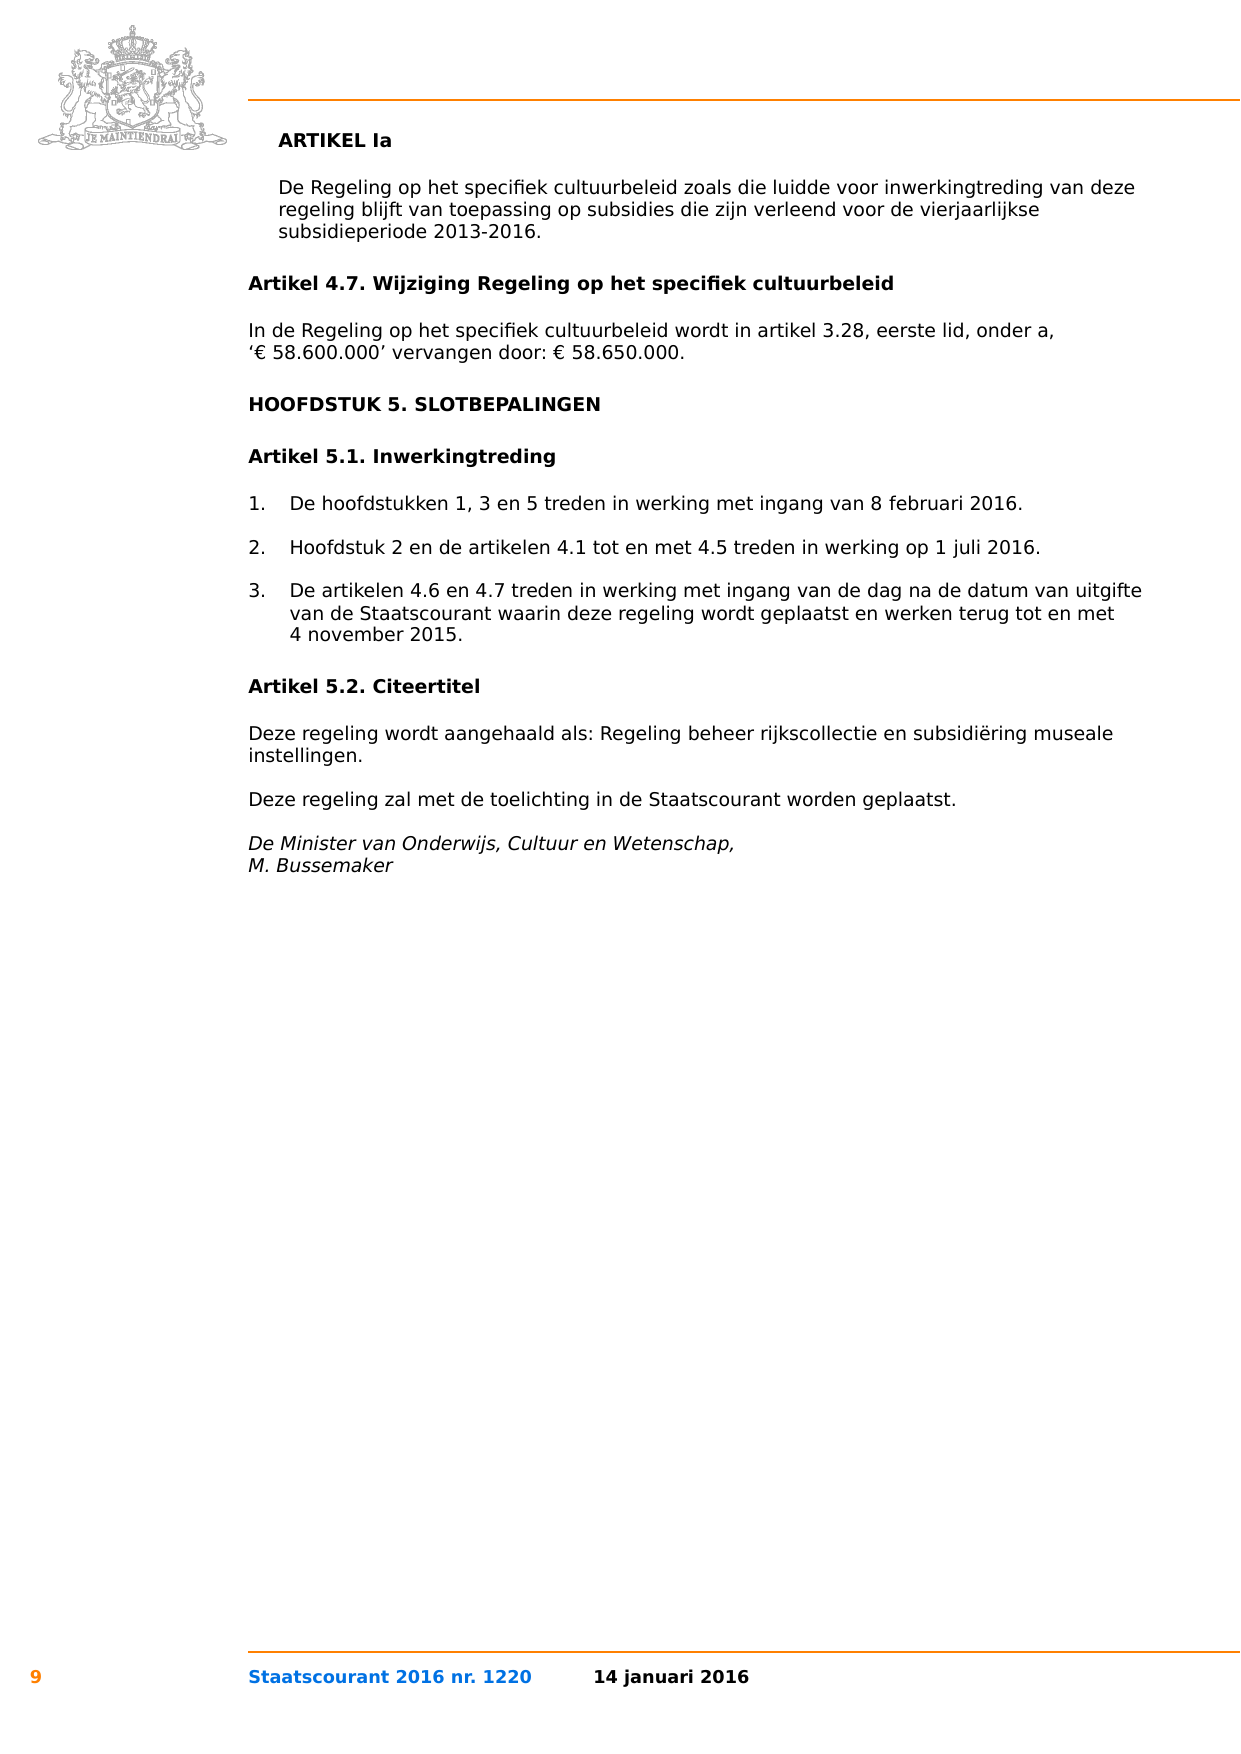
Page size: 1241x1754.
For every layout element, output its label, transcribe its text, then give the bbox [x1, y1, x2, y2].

text 1. De hoofdstukken 1, 3 en 5 treden in werking met ingang van 8 februari 2016. [248, 493, 1163, 515]
picture [38, 25, 227, 150]
subtitle Artikel 5.2. Citeertitel [248, 676, 1163, 698]
text De Minister van Onderwijs, Cultuur en Wetenschap, M. Bussemaker [248, 833, 1163, 877]
text In de Regeling op het specifiek cultuurbeleid wordt in artikel 3.28, eerste lid, onder a, ‘€ 58.600.000’ vervangen door: € 58.650.000. [248, 320, 1163, 364]
text Deze regeling zal met de toelichting in de Staatscourant worden geplaatst. [248, 789, 1163, 811]
text De Regeling op het specifiek cultuurbeleid zoals die luidde voor inwerkingtreding van deze regeling blijft van toepassing op subsidies die zijn verleend voor de vierjaarlijkse subsidieperiode 2013-2016. [278, 177, 1163, 243]
subtitle Artikel 5.1. Inwerkingtreding [248, 446, 1163, 468]
subtitle Artikel 4.7. Wijziging Regeling op het specifiek cultuurbeleid [248, 273, 1163, 295]
text 3. De artikelen 4.6 en 4.7 treden in werking met ingang van de dag na de datum van uitgifte van de Staatscourant waarin deze regeling wordt geplaatst en werken terug tot en met 4 november 2015. [248, 580, 1163, 646]
subtitle ARTIKEL Ia [278, 130, 1163, 152]
subtitle HOOFDSTUK 5. SLOTBEPALINGEN [248, 394, 1163, 416]
text Deze regeling wordt aangehaald als: Regeling beheer rijkscollectie en subsidiëring museale instellingen. [248, 723, 1163, 767]
text 2. Hoofdstuk 2 en de artikelen 4.1 tot en met 4.5 treden in werking op 1 juli 2016. [248, 537, 1163, 558]
